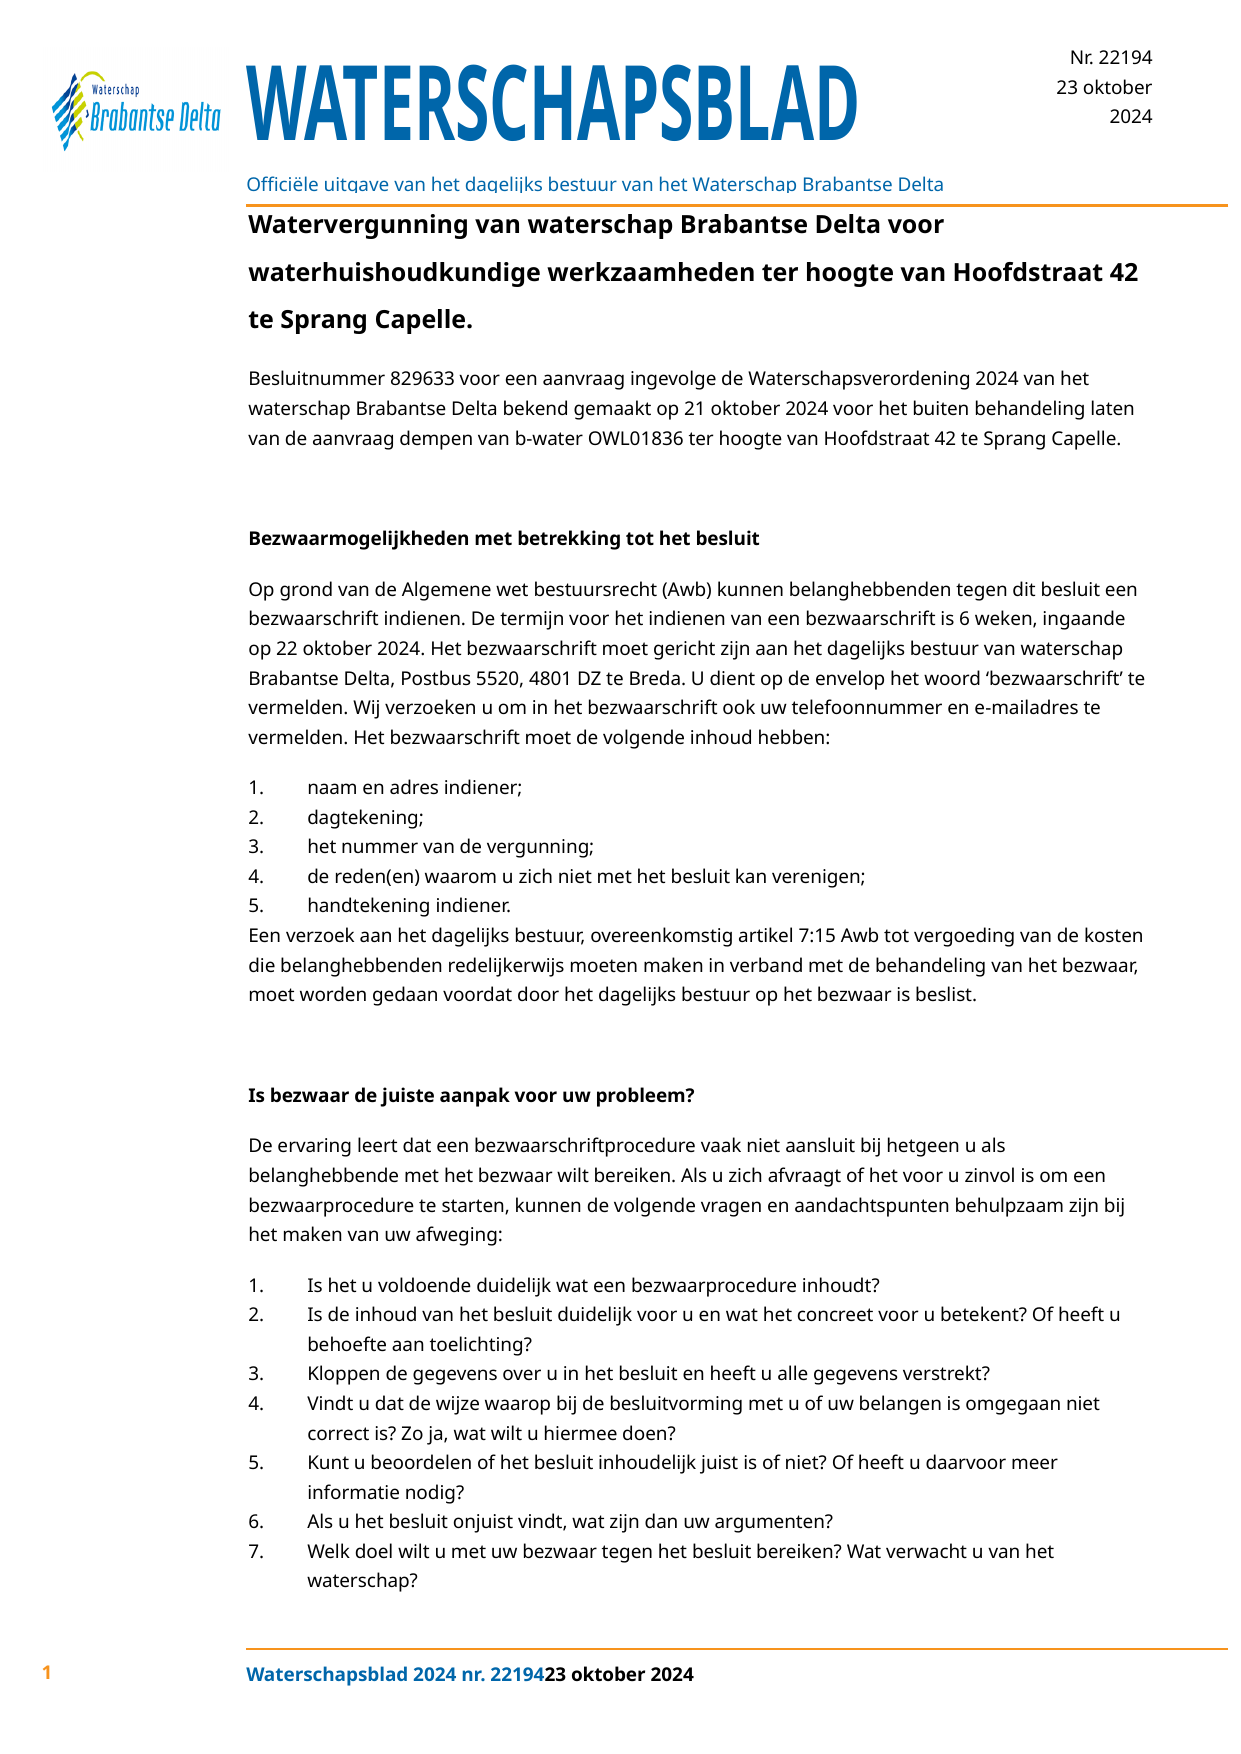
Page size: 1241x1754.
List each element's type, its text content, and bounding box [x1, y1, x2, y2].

picture [41, 47, 231, 172]
list het nummer van de vergunning; [248, 833, 1152, 859]
list Vindt u dat de wijze waarop bij de besluitvorming met u of uw belangen is omgegaan niet correct is? Zo ja, wat wilt u hiermee doen? [248, 1390, 1152, 1445]
list Als u het besluit onjuist vindt, wat zijn dan uw argumenten? [248, 1508, 1152, 1534]
list Welk doel wilt u met uw bezwaar tegen het besluit bereiken? Wat verwacht u van het waterschap? [248, 1538, 1152, 1593]
text Op grond van de Algemene wet bestuursrecht (Awb) kunnen belanghebbenden tegen dit besluit een bezwaarschrift indienen. De termijn voor het indienen van een bezwaarschrift is 6 weken, ingaande op 22 oktober 2024. Het bezwaarschrift moet gericht zijn aan het dagelijks bestuur van waterschap Brabantse Delta, Postbus 5520, 4801 DZ te Breda. U dient op de envelop het woord ‘bezwaarschrift’ te vermelden. Wij verzoeken u om in het bezwaarschrift ook uw telefoonnummer en e‑mailadres te vermelden. Het bezwaarschrift moet de volgende inhoud hebben: [248, 576, 1152, 749]
text Een verzoek aan het dagelijks bestuur, overeenkomstig artikel 7:15 Awb tot vergoeding van de kosten die belanghebbenden redelijkerwijs moeten maken in verband met de behandeling van het bezwaar, moet worden gedaan voordat door het dagelijks bestuur op het bezwaar is beslist. [248, 922, 1152, 1007]
text Besluitnummer 829633 voor een aanvraag ingevolge de Waterschapsverordening 2024 van het waterschap Brabantse Delta bekend gemaakt op 21 oktober 2024 voor het buiten behandeling laten van de aanvraag dempen van b-water OWL01836 ter hoogte van Hoofdstraat 42 te Sprang Capelle. [248, 366, 1152, 450]
list naam en adres indiener; [248, 774, 1152, 800]
text Is bezwaar de juiste aanpak voor uw probleem? [248, 1082, 1152, 1108]
list Kloppen de gegevens over u in het besluit en heeft u alle gegevens verstrekt? [248, 1361, 1152, 1386]
list de reden(en) waarom u zich niet met het besluit kan verenigen; [248, 863, 1152, 889]
list handtekening indiener. [248, 893, 1152, 918]
list Is de inhoud van het besluit duidelijk voor u en wat het concreet voor u betekent? Of heeft u behoefte aan toelichting? [248, 1301, 1152, 1357]
list Is het u voldoende duidelijk wat een bezwaarprocedure inhoudt? [248, 1272, 1152, 1297]
text De ervaring leert dat een bezwaarschriftprocedure vaak niet aansluit bij hetgeen u als belanghebbende met het bezwaar wilt bereiken. Als u zich afvraagt of het voor u zinvol is om een bezwaarprocedure te starten, kunnen de volgende vragen en aandachtspunten behulpzaam zijn bij het maken van uw afweging: [248, 1133, 1152, 1247]
text Watervergunning van waterschap Brabantse Delta voor waterhuishoudkundige werkzaamheden ter hoogte van Hoofdstraat 42 te Sprang Capelle. [248, 207, 1152, 336]
list dagtekening; [248, 804, 1152, 829]
text Bezwaarmogelijkheden met betrekking tot het besluit [248, 526, 1152, 551]
list Kunt u beoordelen of het besluit inhoudelijk juist is of niet? Of heeft u daarvoor meer informatie nodig? [248, 1449, 1152, 1504]
